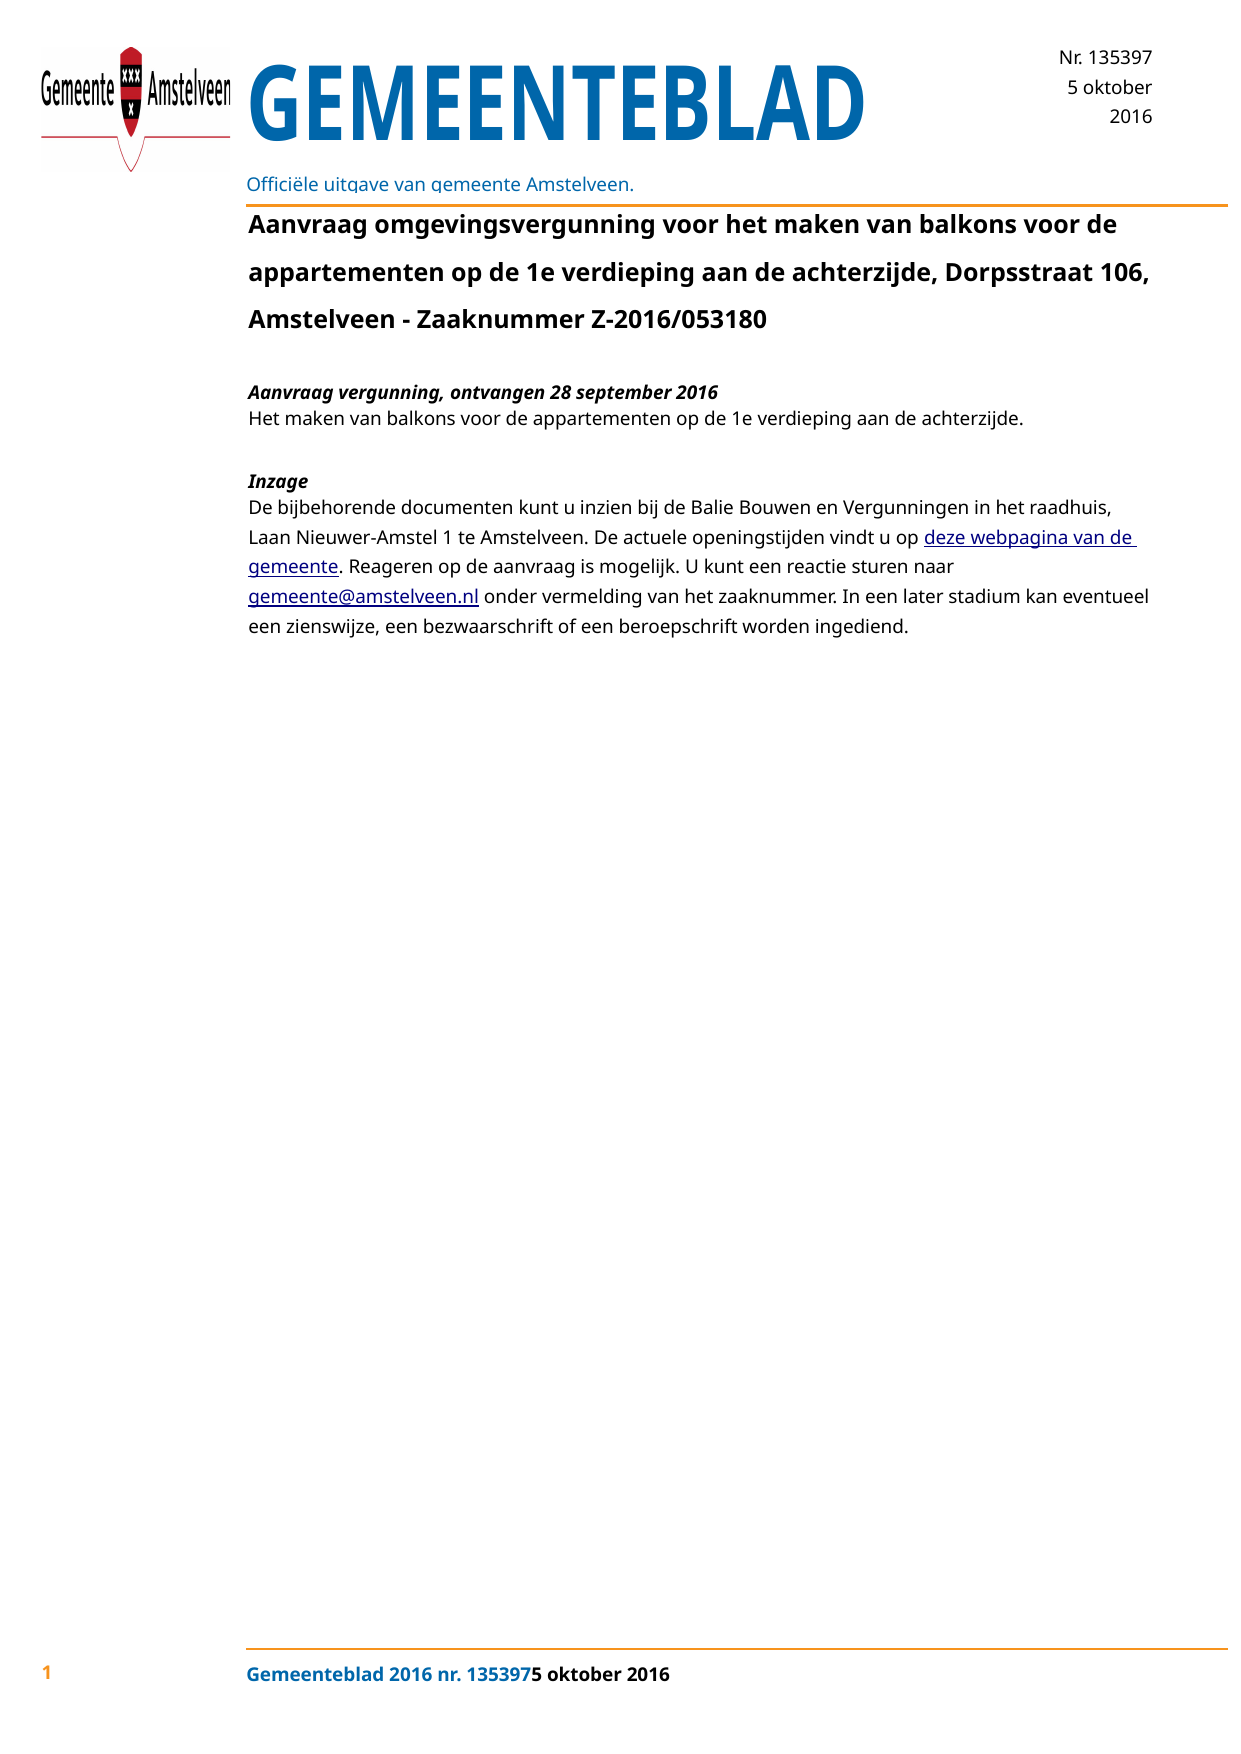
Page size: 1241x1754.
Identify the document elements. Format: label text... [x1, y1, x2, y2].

text Aanvraag omgevingsvergunning voor het maken van balkons voor de appartementen op de 1e verdieping aan de achterzijde, Dorpsstraat 106, Amstelveen - Zaaknummer Z-2016/053180 [248, 207, 1152, 336]
text Het maken van balkons voor de appartementen op de 1e verdieping aan de achterzijde. [248, 405, 1152, 431]
text Inzage [248, 469, 1152, 494]
text De bijbehorende documenten kunt u inzien bij de Balie Bouwen en Vergunningen in het raadhuis, Laan Nieuwer-Amstel 1 te Amstelveen. De actuele openingstijden vindt u op deze webpagina van de gemeente. Reageren op de aanvraag is mogelijk. U kunt een reactie sturen naar gemeente@amstelveen.nl onder vermelding van het zaaknummer. In een later stadium kan eventueel een zienswijze, een bezwaarschrift of een beroepschrift worden ingediend. [248, 494, 1152, 638]
text Aanvraag vergunning, ontvangen 28 september 2016 [248, 379, 1152, 405]
picture [41, 47, 231, 172]
